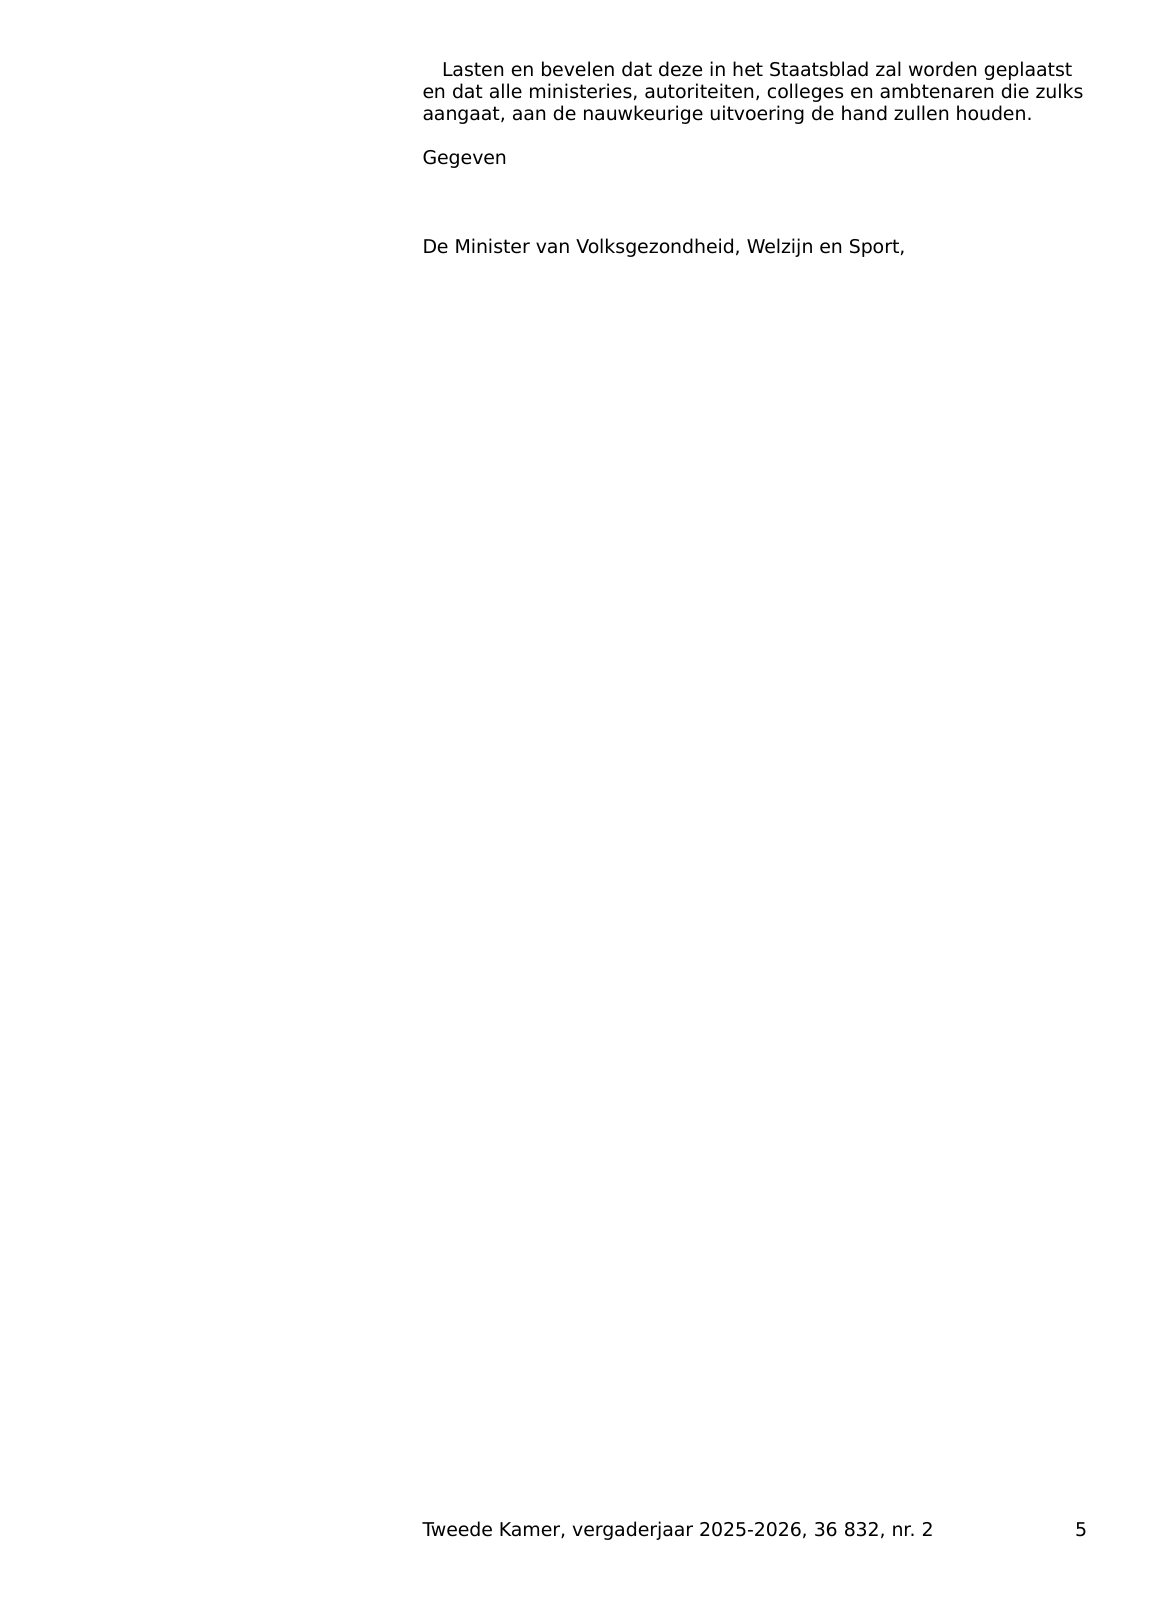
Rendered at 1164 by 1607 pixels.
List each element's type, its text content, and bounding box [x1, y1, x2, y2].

text Lasten en bevelen dat deze in het Staatsblad zal worden geplaatst en dat alle ministeries, autoriteiten, colleges en ambtenaren die zulks aangaat, aan de nauwkeurige uitvoering de hand zullen houden. [422, 59, 1087, 125]
text Gegeven [422, 147, 1087, 169]
text De Minister van Volksgezondheid, Welzijn en Sport, [422, 236, 1087, 258]
